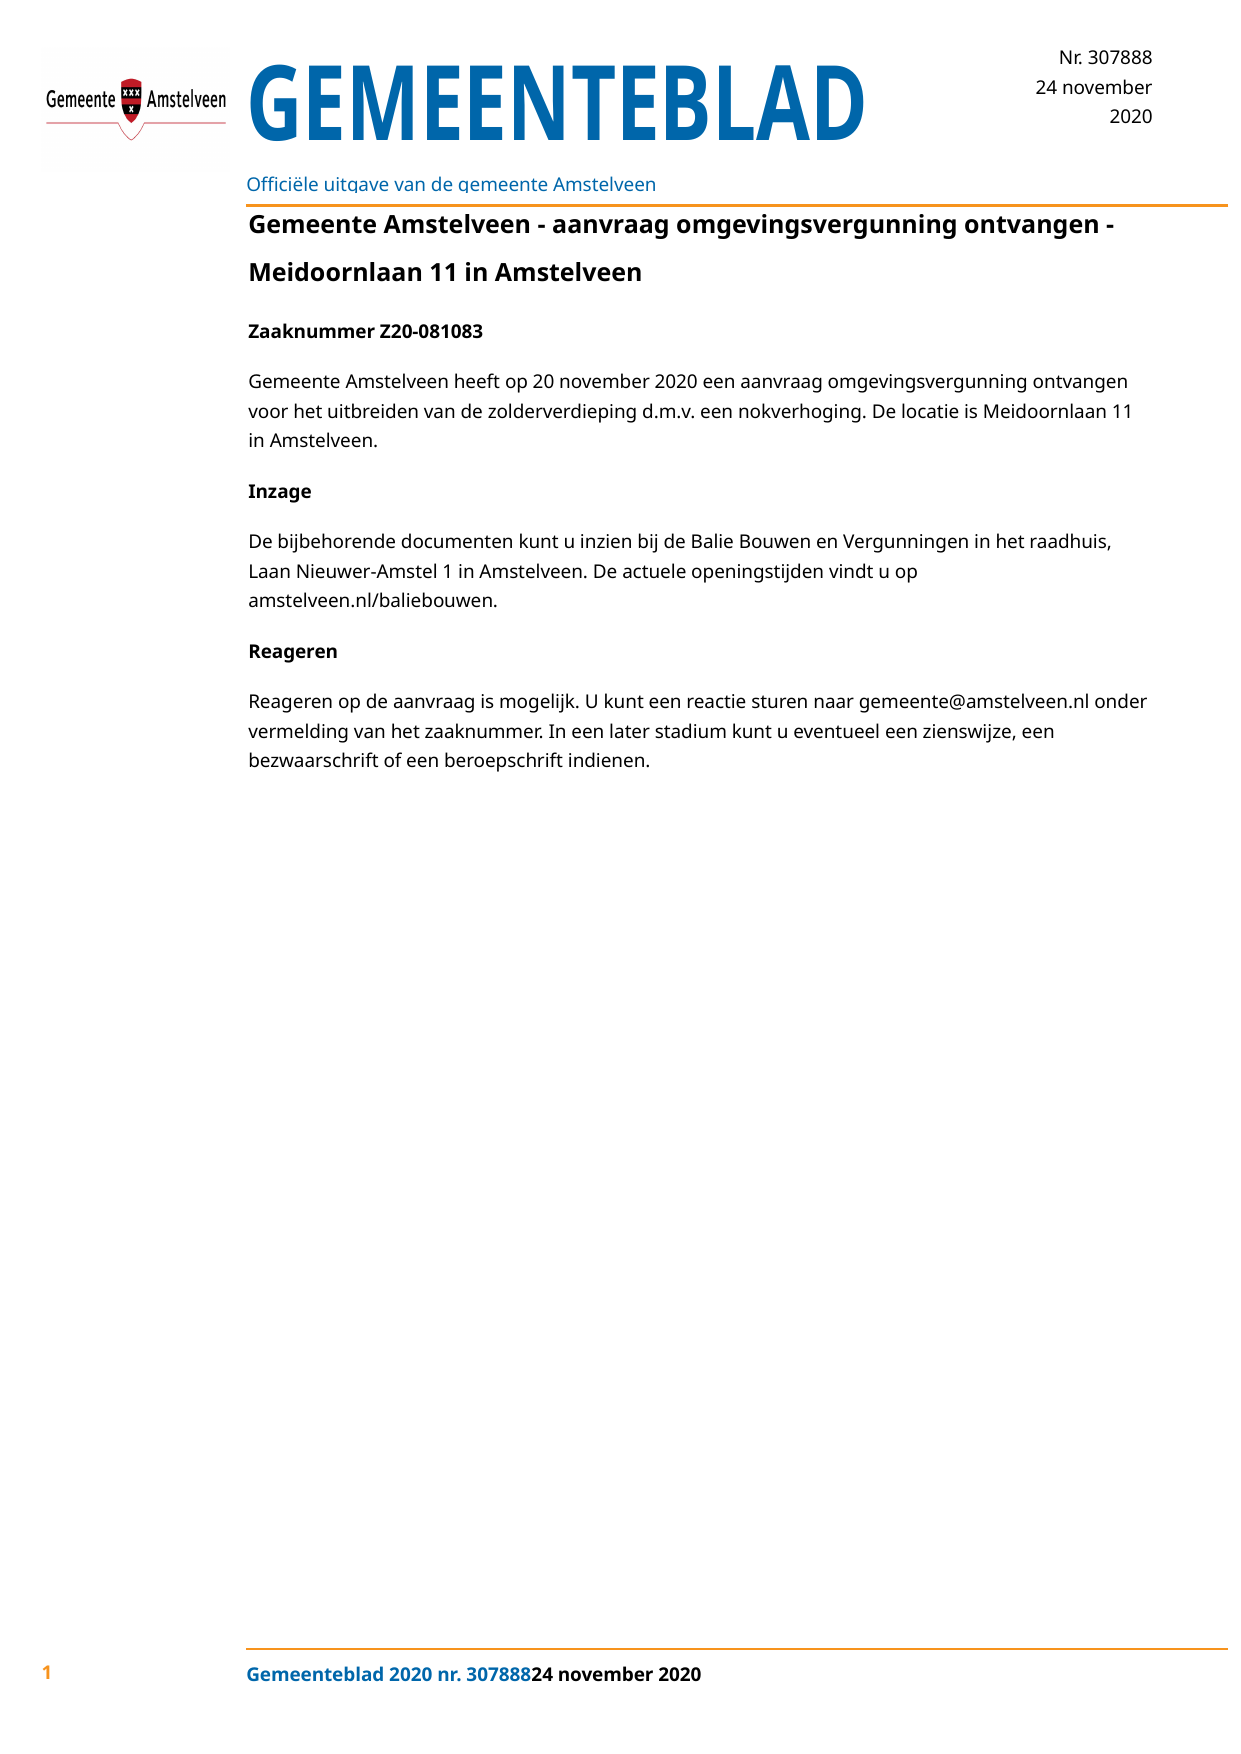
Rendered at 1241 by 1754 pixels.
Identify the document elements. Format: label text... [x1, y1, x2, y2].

text Gemeente Amstelveen - aanvraag omgevingsvergunning ontvangen - Meidoornlaan 11 in Amstelveen [248, 207, 1152, 288]
text Zaaknummer Z20-081083 [248, 318, 1152, 344]
picture [41, 47, 231, 172]
text Gemeente Amstelveen heeft op 20 november 2020 een aanvraag omgevingsvergunning ontvangen voor het uitbreiden van de zolderverdieping d.m.v. een nokverhoging. De locatie is Meidoornlaan 11 in Amstelveen. [248, 368, 1152, 453]
text Reageren [248, 638, 1152, 664]
text Reageren op de aanvraag is mogelijk. U kunt een reactie sturen naar gemeente@amstelveen.nl onder vermelding van het zaaknummer. In een later stadium kunt u eventueel een zienswijze, een bezwaarschrift of een beroepschrift indienen. [248, 688, 1152, 773]
text De bijbehorende documenten kunt u inzien bij de Balie Bouwen en Vergunningen in het raadhuis, Laan Nieuwer-Amstel 1 in Amstelveen. De actuele openingstijden vindt u op amstelveen.nl/baliebouwen. [248, 528, 1152, 613]
text Inzage [248, 478, 1152, 504]
